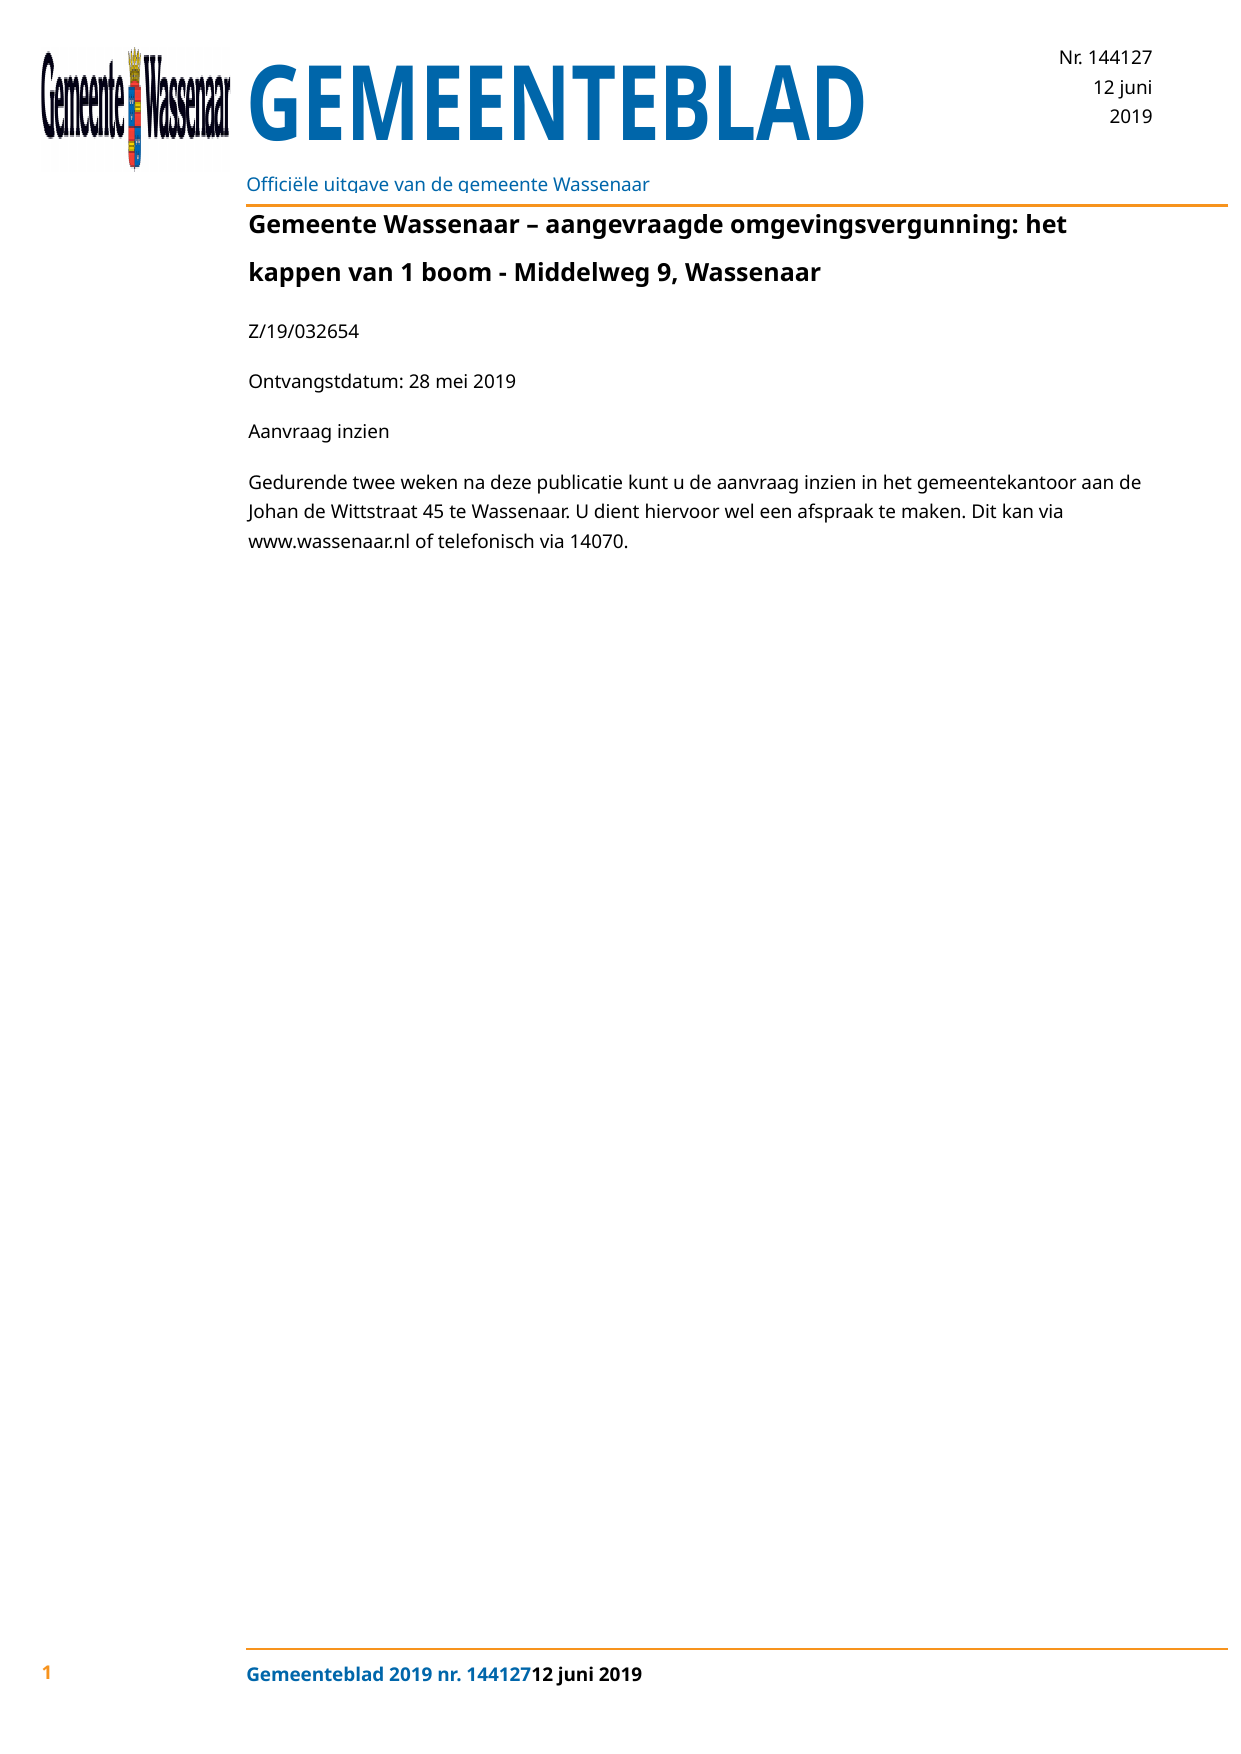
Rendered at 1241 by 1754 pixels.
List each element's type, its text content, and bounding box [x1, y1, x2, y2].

text Gemeente Wassenaar – aangevraagde omgevingsvergunning: het kappen van 1 boom - Middelweg 9, Wassenaar [248, 207, 1152, 288]
text Ontvangstdatum: 28 mei 2019 [248, 368, 1152, 394]
picture [41, 47, 231, 172]
text Z/19/032654 [248, 318, 1152, 344]
text Aanvraag inzien [248, 419, 1152, 444]
text Gedurende twee weken na deze publicatie kunt u de aanvraag inzien in het gemeentekantoor aan de Johan de Wittstraat 45 te Wassenaar. U dient hiervoor wel een afspraak te maken. Dit kan via www.wassenaar.nl of telefonisch via 14070. [248, 469, 1152, 554]
